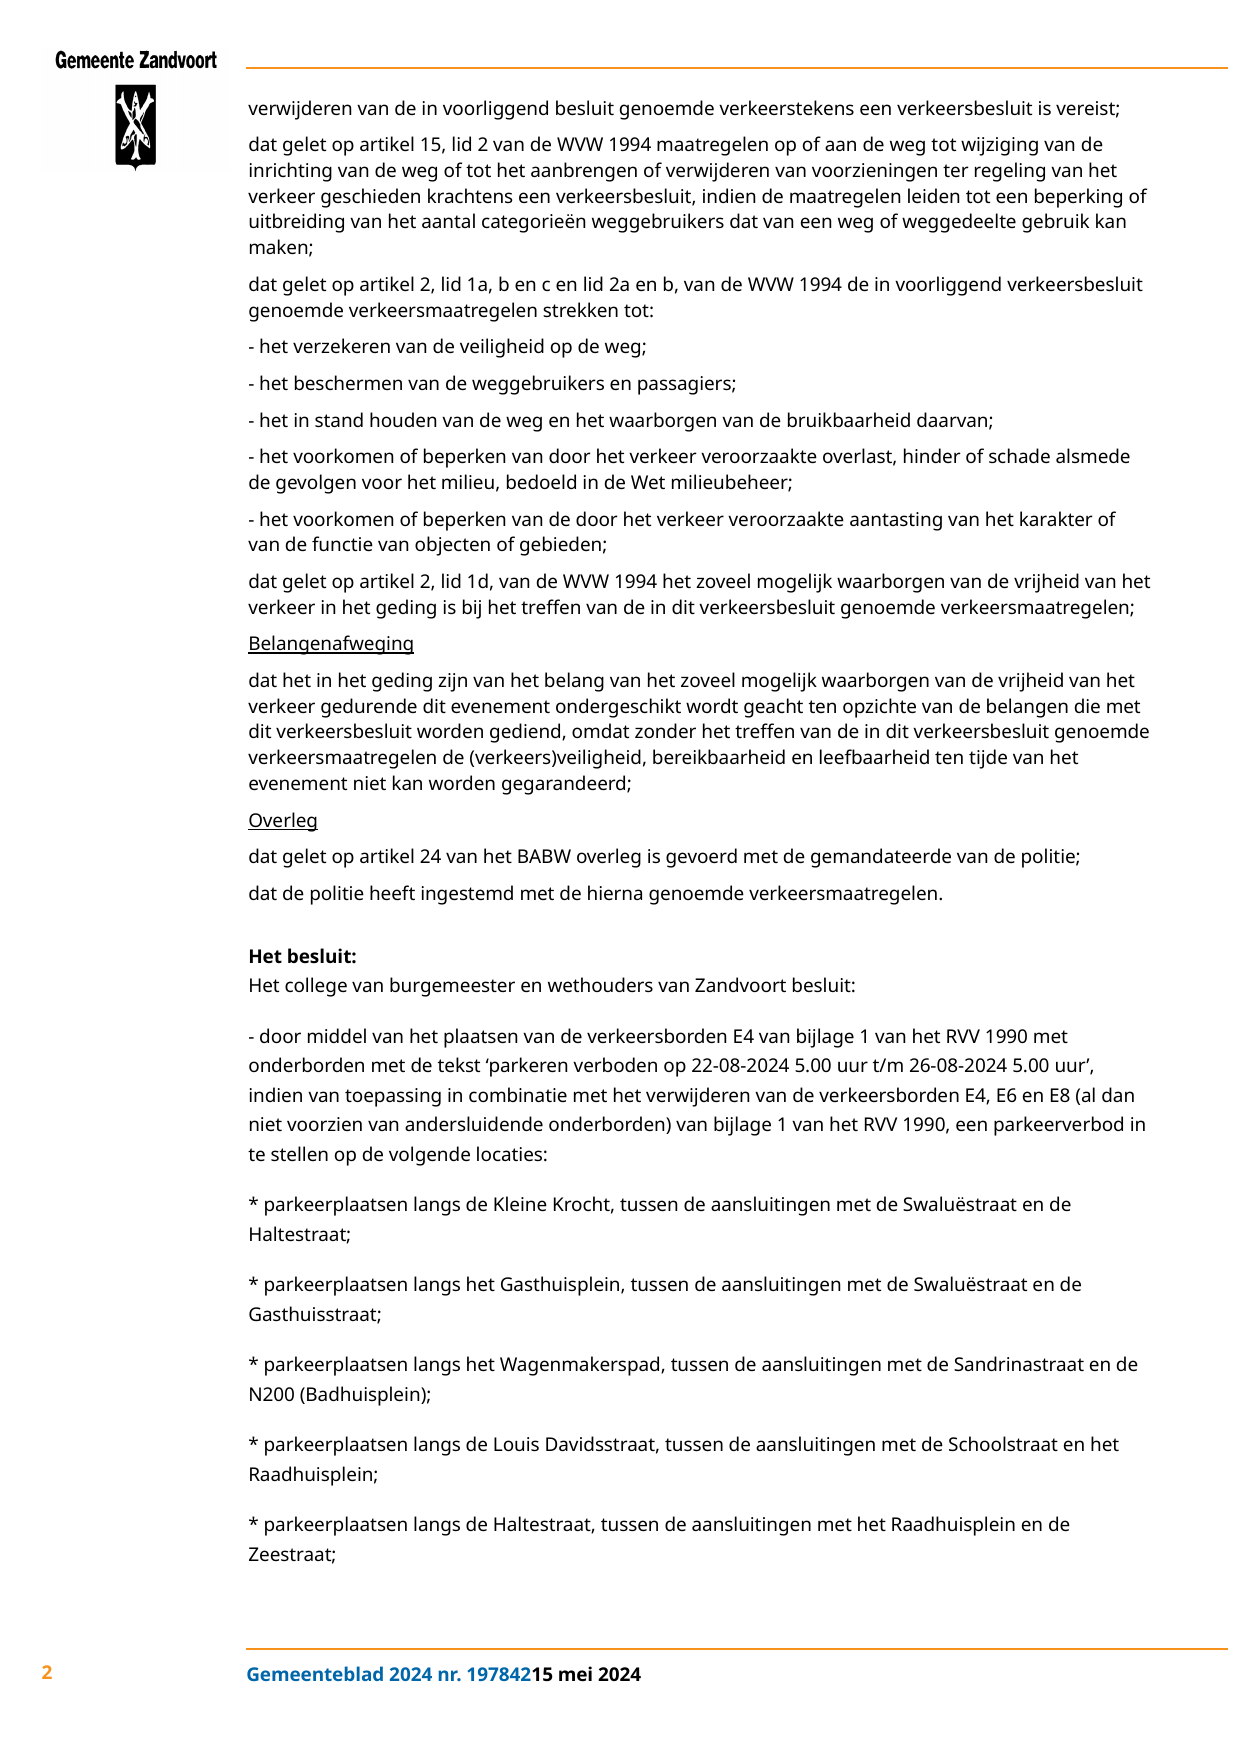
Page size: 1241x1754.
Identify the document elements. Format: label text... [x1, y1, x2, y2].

text - het voorkomen of beperken van door het verkeer veroorzaakte overlast, hinder of schade alsmede de gevolgen voor het milieu, bedoeld in de Wet milieubeheer; [248, 443, 1152, 495]
text * parkeerplaatsen langs de Louis Davidsstraat, tussen de aansluitingen met de Schoolstraat en het Raadhuisplein; [248, 1432, 1152, 1487]
picture [41, 47, 231, 172]
text - door middel van het plaatsen van de verkeersborden E4 van bijlage 1 van het RVV 1990 met onderborden met de tekst ‘parkeren verboden op 22-08-2024 5.00 uur t/m 26-08-2024 5.00 uur’, indien van toepassing in combinatie met het verwijderen van de verkeersborden E4, E6 en E8 (al dan niet voorzien van andersluidende onderborden) van bijlage 1 van het RVV 1990, een parkeerverbod in te stellen op de volgende locaties: [248, 1023, 1152, 1167]
text Overleg [248, 807, 1152, 833]
text dat gelet op artikel 2, lid 1d, van de WVW 1994 het zoveel mogelijk waarborgen van de vrijheid van het verkeer in het geding is bij het treffen van de in dit verkeersbesluit genoemde verkeersmaatregelen; [248, 568, 1152, 620]
text dat gelet op artikel 15, lid 2 van de WVW 1994 maatregelen op of aan de weg tot wijziging van de inrichting van de weg of tot het aanbrengen of verwijderen van voorzieningen ter regeling van het verkeer geschieden krachtens een verkeersbesluit, indien de maatregelen leiden tot een beperking of uitbreiding van het aantal categorieën weggebruikers dat van een weg of weggedeelte gebruik kan maken; [248, 131, 1152, 260]
text - het verzekeren van de veiligheid op de weg; [248, 333, 1152, 359]
text dat het in het geding zijn van het belang van het zoveel mogelijk waarborgen van de vrijheid van het verkeer gedurende dit evenement ondergeschikt wordt geacht ten opzichte van de belangen die met dit verkeersbesluit worden gediend, omdat zonder het treffen van de in dit verkeersbesluit genoemde verkeersmaatregelen de (verkeers)veiligheid, bereikbaarheid en leefbaarheid ten tijde van het evenement niet kan worden gegarandeerd; [248, 667, 1152, 796]
text * parkeerplaatsen langs de Haltestraat, tussen de aansluitingen met het Raadhuisplein en de Zeestraat; [248, 1512, 1152, 1567]
text dat de politie heeft ingestemd met de hierna genoemde verkeersmaatregelen. [248, 880, 1152, 906]
text - het beschermen van de weggebruikers en passagiers; [248, 370, 1152, 396]
text verwijderen van de in voorliggend besluit genoemde verkeerstekens een verkeersbesluit is vereist; [248, 95, 1152, 121]
text Belangenafweging [248, 631, 1152, 656]
text * parkeerplaatsen langs het Gasthuisplein, tussen de aansluitingen met de Swaluëstraat en de Gasthuisstraat; [248, 1272, 1152, 1327]
text * parkeerplaatsen langs het Wagenmakerspad, tussen de aansluitingen met de Sandrinastraat en de N200 (Badhuisplein); [248, 1352, 1152, 1407]
text dat gelet op artikel 24 van het BABW overleg is gevoerd met de gemandateerde van de politie; [248, 843, 1152, 869]
text * parkeerplaatsen langs de Kleine Krocht, tussen de aansluitingen met de Swaluëstraat en de Haltestraat; [248, 1192, 1152, 1247]
text dat gelet op artikel 2, lid 1a, b en c en lid 2a en b, van de WVW 1994 de in voorliggend verkeersbesluit genoemde verkeersmaatregelen strekken tot: [248, 271, 1152, 322]
text Het besluit: [248, 943, 1152, 969]
text Het college van burgemeester en wethouders van Zandvoort besluit: [248, 972, 1152, 998]
text - het voorkomen of beperken van de door het verkeer veroorzaakte aantasting van het karakter of van de functie van objecten of gebieden; [248, 506, 1152, 557]
text - het in stand houden van de weg en het waarborgen van de bruikbaarheid daarvan; [248, 407, 1152, 432]
